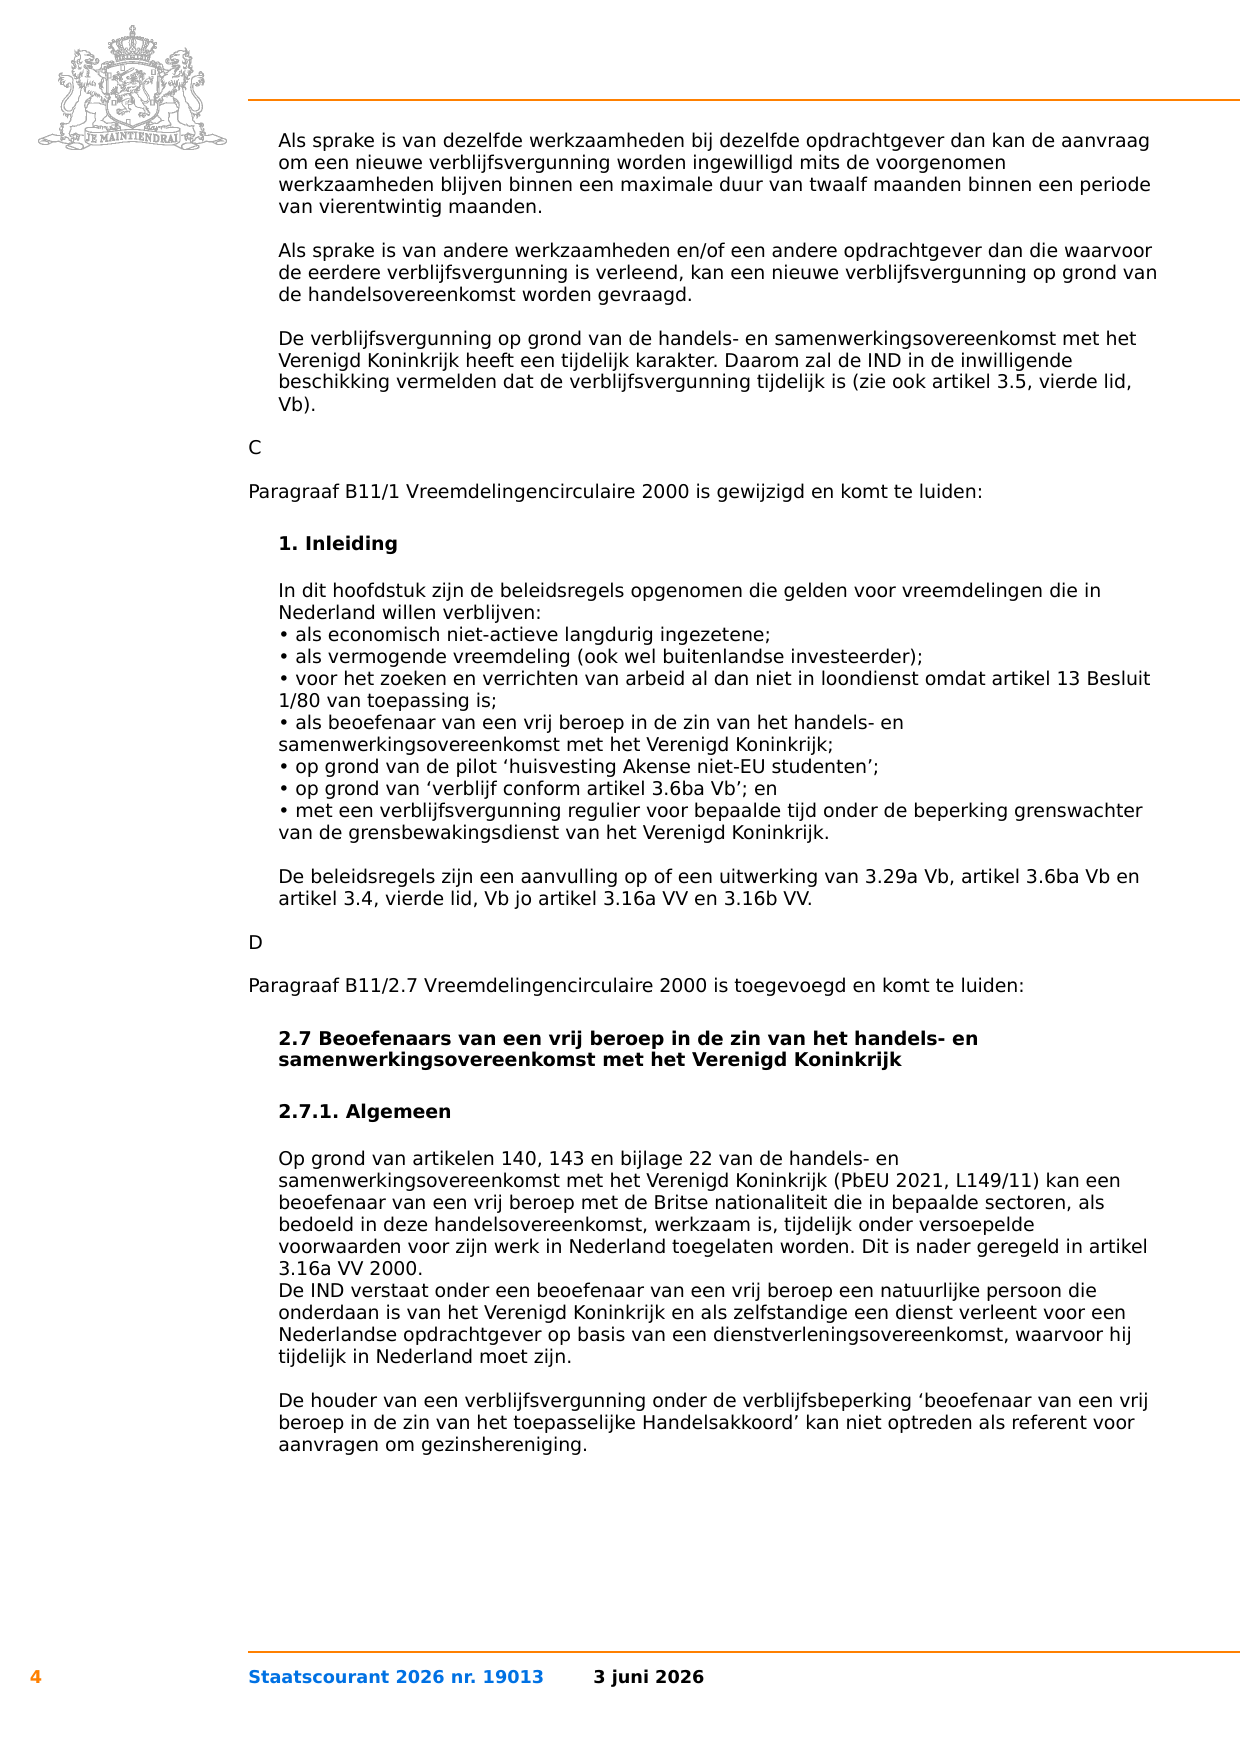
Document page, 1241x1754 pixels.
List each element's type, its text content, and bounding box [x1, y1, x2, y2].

subtitle 2.7 Beoefenaars van een vrij beroep in de zin van het handels- en samenwerkingsovereenkomst met het Verenigd Koninkrijk [278, 1027, 1163, 1071]
text Als sprake is van andere werkzaamheden en/of een andere opdrachtgever dan die waarvoor de eerdere verblijfsvergunning is verleend, kan een nieuwe verblijfsvergunning op grond van de handelsovereenkomst worden gevraagd. [278, 240, 1163, 306]
text De verblijfsvergunning op grond van de handels- en samenwerkingsovereenkomst met het Verenigd Koninkrijk heeft een tijdelijk karakter. Daarom zal de IND in de inwilligende beschikking vermelden dat de verblijfsvergunning tijdelijk is (zie ook artikel 3.5, vierde lid, Vb). [278, 327, 1163, 415]
text D [248, 932, 1163, 953]
text • met een verblijfsvergunning regulier voor bepaalde tijd onder de beperking grenswachter van de grensbewakingsdienst van het Verenigd Koninkrijk. [278, 800, 1163, 844]
text • op grond van ‘verblijf conform artikel 3.6ba Vb’; en [278, 778, 1163, 800]
text De beleidsregels zijn een aanvulling op of een uitwerking van 3.29a Vb, artikel 3.6ba Vb en artikel 3.4, vierde lid, Vb jo artikel 3.16a VV en 3.16b VV. [278, 866, 1163, 910]
text Als sprake is van dezelfde werkzaamheden bij dezelfde opdrachtgever dan kan de aanvraag om een nieuwe verblijfsvergunning worden ingewilligd mits de voorgenomen werkzaamheden blijven binnen een maximale duur van twaalf maanden binnen een periode van vierentwintig maanden. [278, 130, 1163, 218]
subtitle 1. Inleiding [278, 533, 1163, 555]
text • voor het zoeken en verrichten van arbeid al dan niet in loondienst omdat artikel 13 Besluit 1/80 van toepassing is; [278, 668, 1163, 712]
text • als economisch niet-actieve langdurig ingezetene; [278, 624, 1163, 646]
text De houder van een verblijfsvergunning onder de verblijfsbeperking ‘beoefenaar van een vrij beroep in de zin van het toepasselijke Handelsakkoord’ kan niet optreden als referent voor aanvragen om gezinshereniging. [278, 1390, 1163, 1456]
picture [38, 25, 227, 150]
text De IND verstaat onder een beoefenaar van een vrij beroep een natuurlijke persoon die onderdaan is van het Verenigd Koninkrijk en als zelfstandige een dienst verleent voor een Nederlandse opdrachtgever op basis van een dienstverleningsovereenkomst, waarvoor hij tijdelijk in Nederland moet zijn. [278, 1280, 1163, 1368]
text C [248, 437, 1163, 459]
text In dit hoofdstuk zijn de beleidsregels opgenomen die gelden voor vreemdelingen die in Nederland willen verblijven: [278, 580, 1163, 624]
text Op grond van artikelen 140, 143 en bijlage 22 van de handels- en samenwerkingsovereenkomst met het Verenigd Koninkrijk (PbEU 2021, L149/11) kan een beoefenaar van een vrij beroep met de Britse nationaliteit die in bepaalde sectoren, als bedoeld in deze handelsovereenkomst, werkzaam is, tijdelijk onder versoepelde voorwaarden voor zijn werk in Nederland toegelaten worden. Dit is nader geregeld in artikel 3.16a VV 2000. [278, 1148, 1163, 1280]
text • op grond van de pilot ‘huisvesting Akense niet-EU studenten’; [278, 756, 1163, 778]
subtitle 2.7.1. Algemeen [278, 1101, 1163, 1123]
text • als vermogende vreemdeling (ook wel buitenlandse investeerder); [278, 646, 1163, 668]
text Paragraaf B11/1 Vreemdelingencirculaire 2000 is gewijzigd en komt te luiden: [248, 481, 1163, 503]
text • als beoefenaar van een vrij beroep in de zin van het handels- en samenwerkingsovereenkomst met het Verenigd Koninkrijk; [278, 712, 1163, 756]
text Paragraaf B11/2.7 Vreemdelingencirculaire 2000 is toegevoegd en komt te luiden: [248, 975, 1163, 997]
